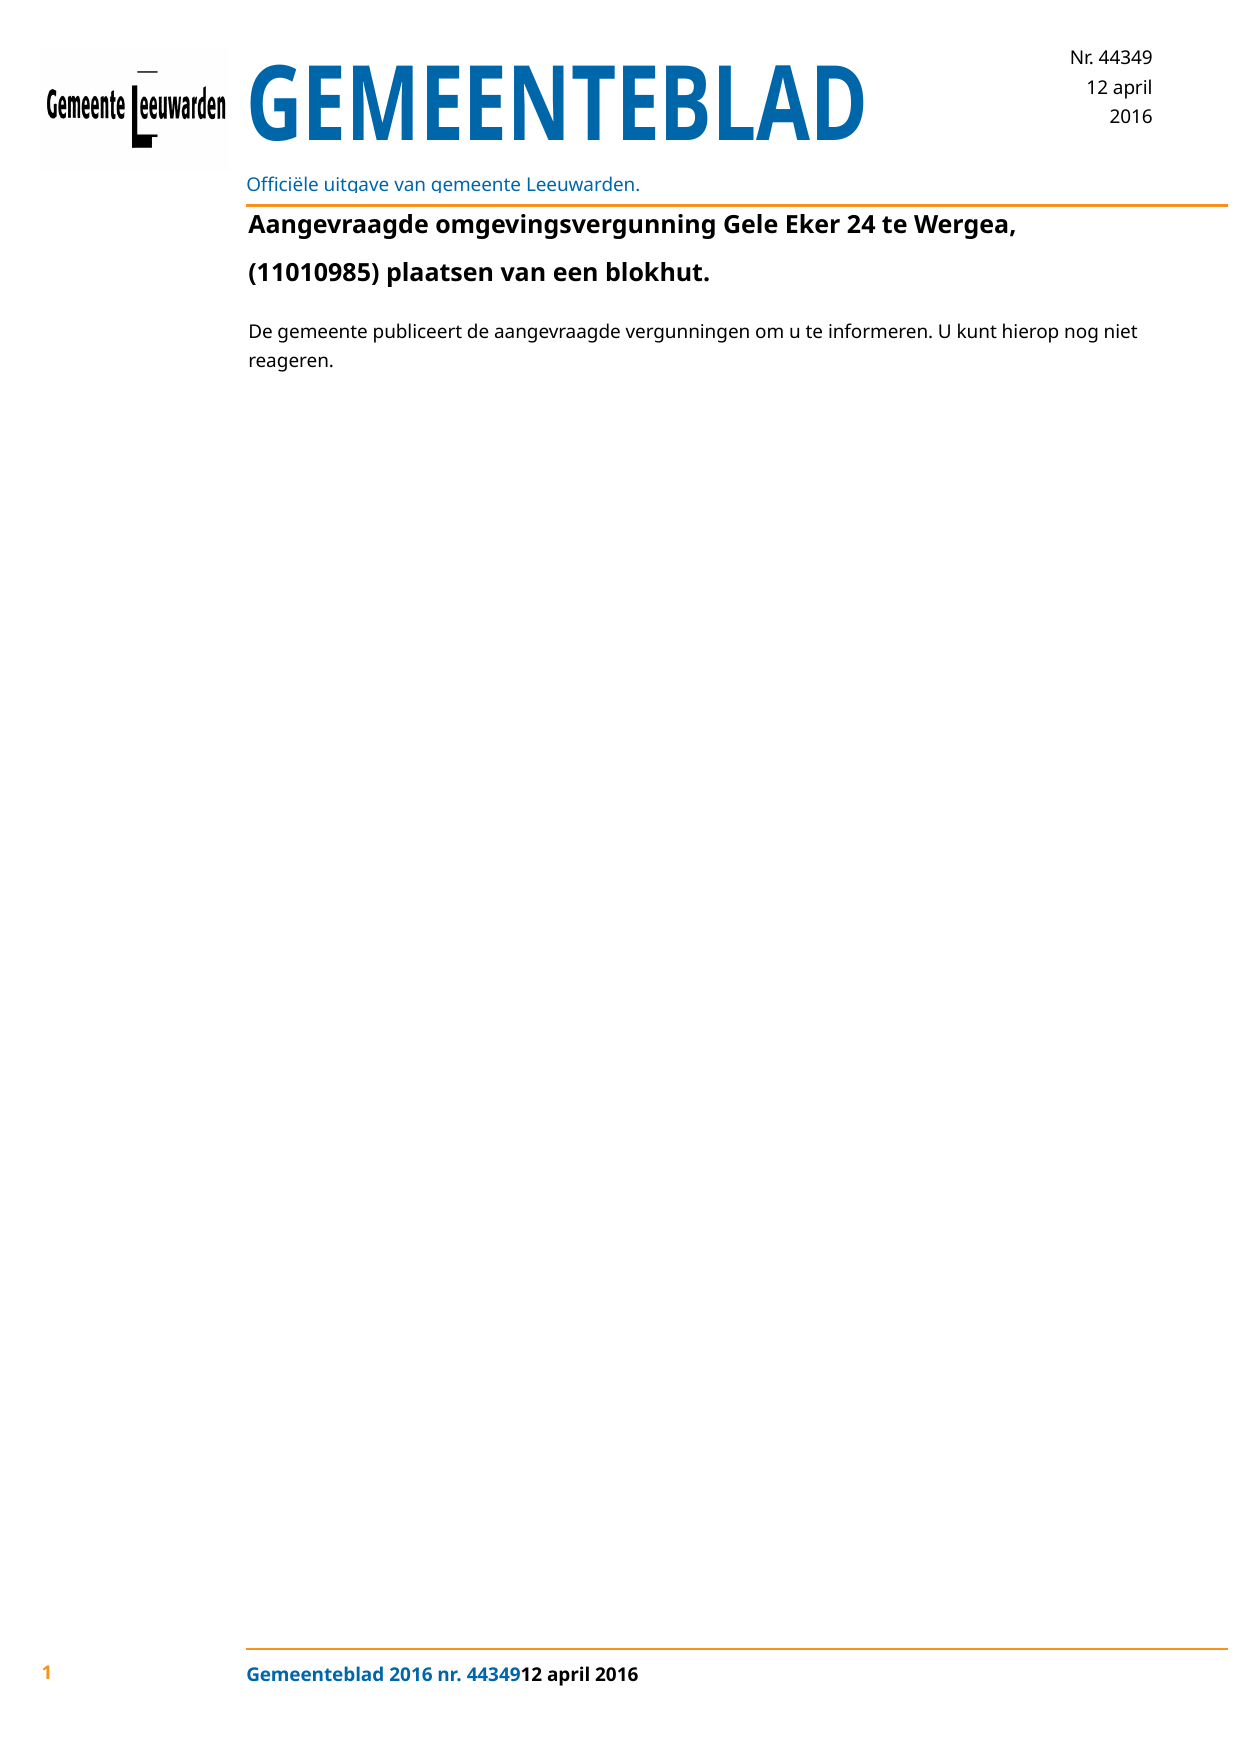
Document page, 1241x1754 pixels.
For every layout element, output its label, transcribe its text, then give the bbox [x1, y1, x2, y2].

picture [41, 47, 231, 172]
text De gemeente publiceert de aangevraagde vergunningen om u te informeren. U kunt hierop nog niet reageren. [248, 318, 1152, 373]
text Aangevraagde omgevingsvergunning Gele Eker 24 te Wergea, (11010985) plaatsen van een blokhut. [248, 207, 1152, 288]
